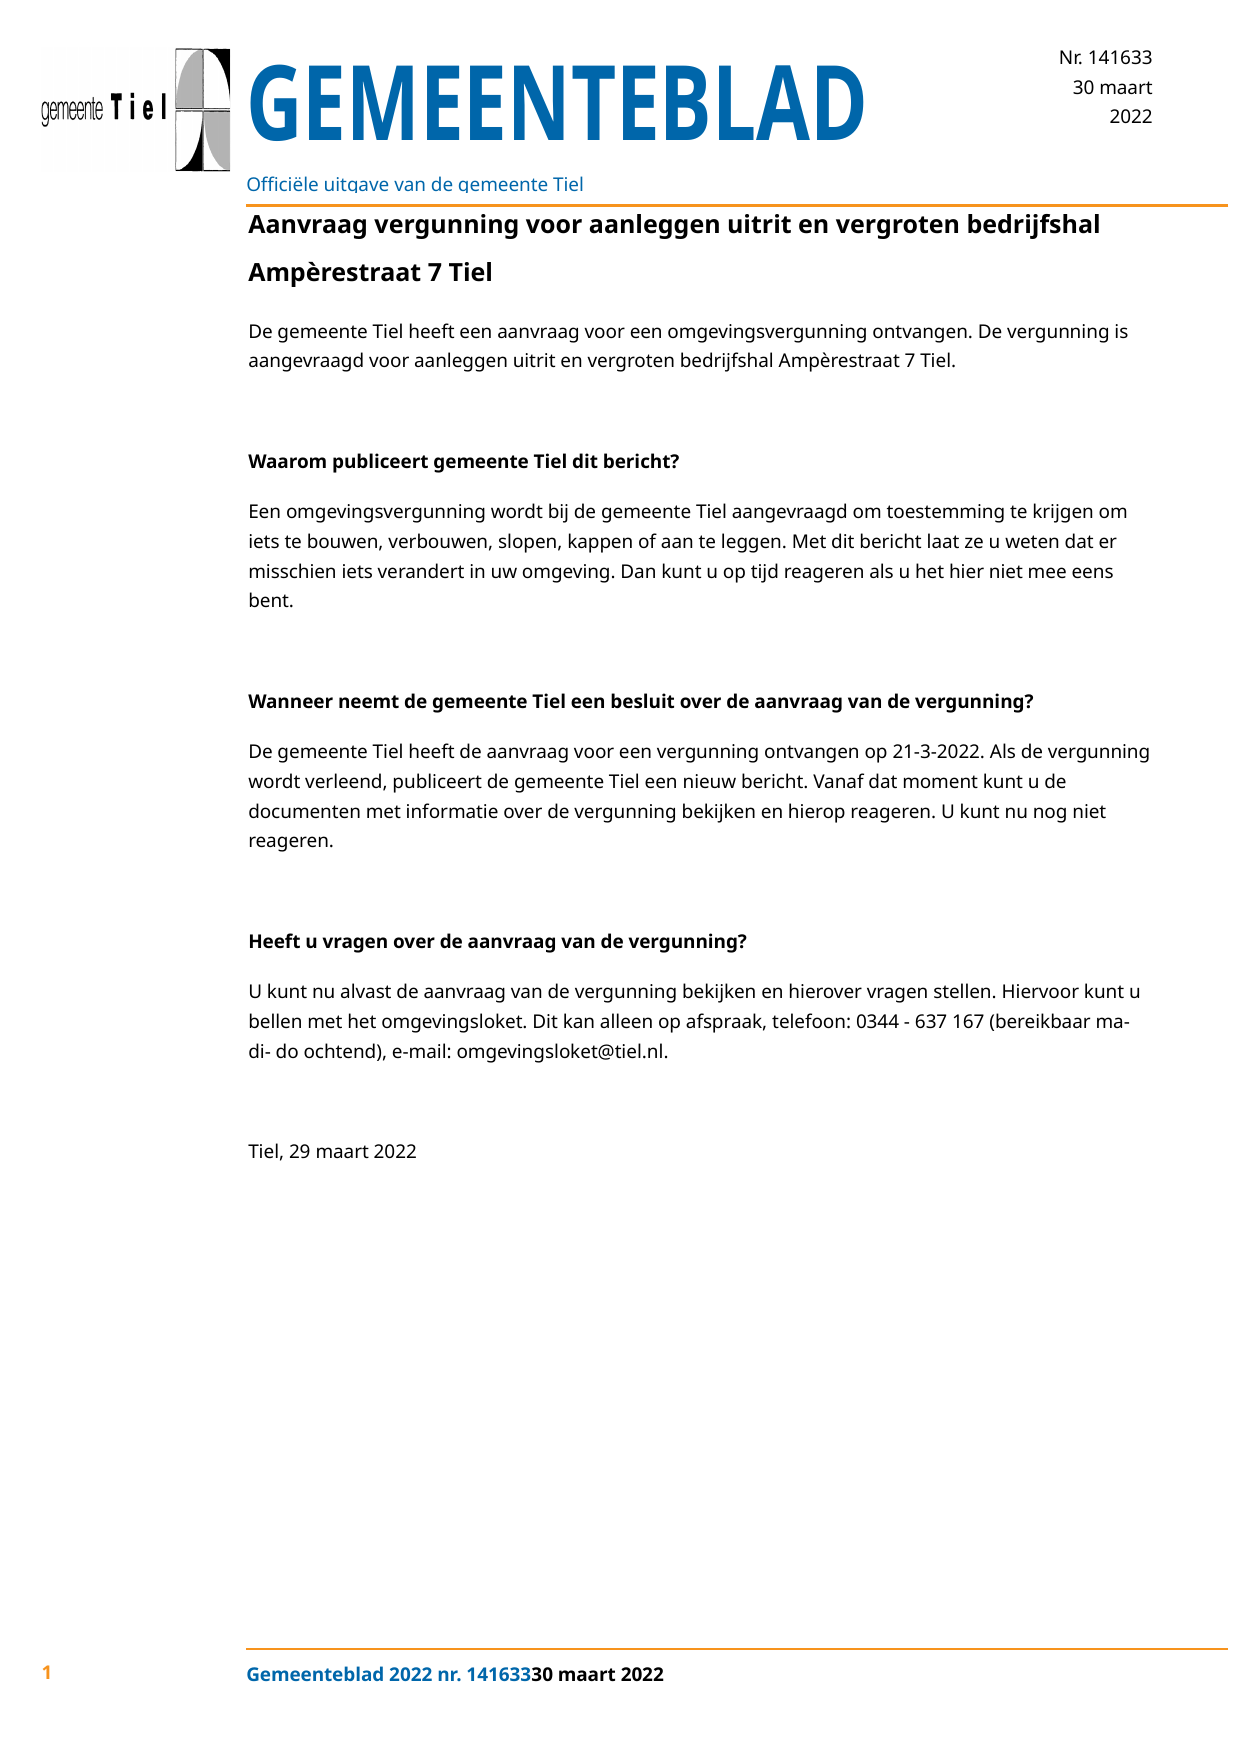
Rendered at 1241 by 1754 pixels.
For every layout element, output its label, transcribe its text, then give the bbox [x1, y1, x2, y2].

text Wanneer neemt de gemeente Tiel een besluit over de aanvraag van de vergunning? [248, 688, 1152, 714]
text U kunt nu alvast de aanvraag van de vergunning bekijken en hierover vragen stellen. Hiervoor kunt u bellen met het omgevingsloket. Dit kan alleen op afspraak, telefoon: 0344 - 637 167 (bereikbaar ma-di- do ochtend), e-mail: omgevingsloket@tiel.nl. [248, 979, 1152, 1064]
text Heeft u vragen over de aanvraag van de vergunning? [248, 928, 1152, 954]
text De gemeente Tiel heeft een aanvraag voor een omgevingsvergunning ontvangen. De vergunning is aangevraagd voor aanleggen uitrit en vergroten bedrijfshal Ampèrestraat 7 Tiel. [248, 318, 1152, 373]
text Tiel, 29 maart 2022 [248, 1139, 1152, 1164]
picture [41, 47, 231, 172]
text Een omgevingsvergunning wordt bij de gemeente Tiel aangevraagd om toestemming te krijgen om iets te bouwen, verbouwen, slopen, kappen of aan te leggen. Met dit bericht laat ze u weten dat er misschien iets verandert in uw omgeving. Dan kunt u op tijd reageren als u het hier niet mee eens bent. [248, 499, 1152, 613]
text Aanvraag vergunning voor aanleggen uitrit en vergroten bedrijfshal Ampèrestraat 7 Tiel [248, 207, 1152, 288]
text Waarom publiceert gemeente Tiel dit bericht? [248, 448, 1152, 474]
text De gemeente Tiel heeft de aanvraag voor een vergunning ontvangen op 21-3-2022. Als de vergunning wordt verleend, publiceert de gemeente Tiel een nieuw bericht. Vanaf dat moment kunt u de documenten met informatie over de vergunning bekijken en hierop reageren. U kunt nu nog niet reageren. [248, 739, 1152, 853]
